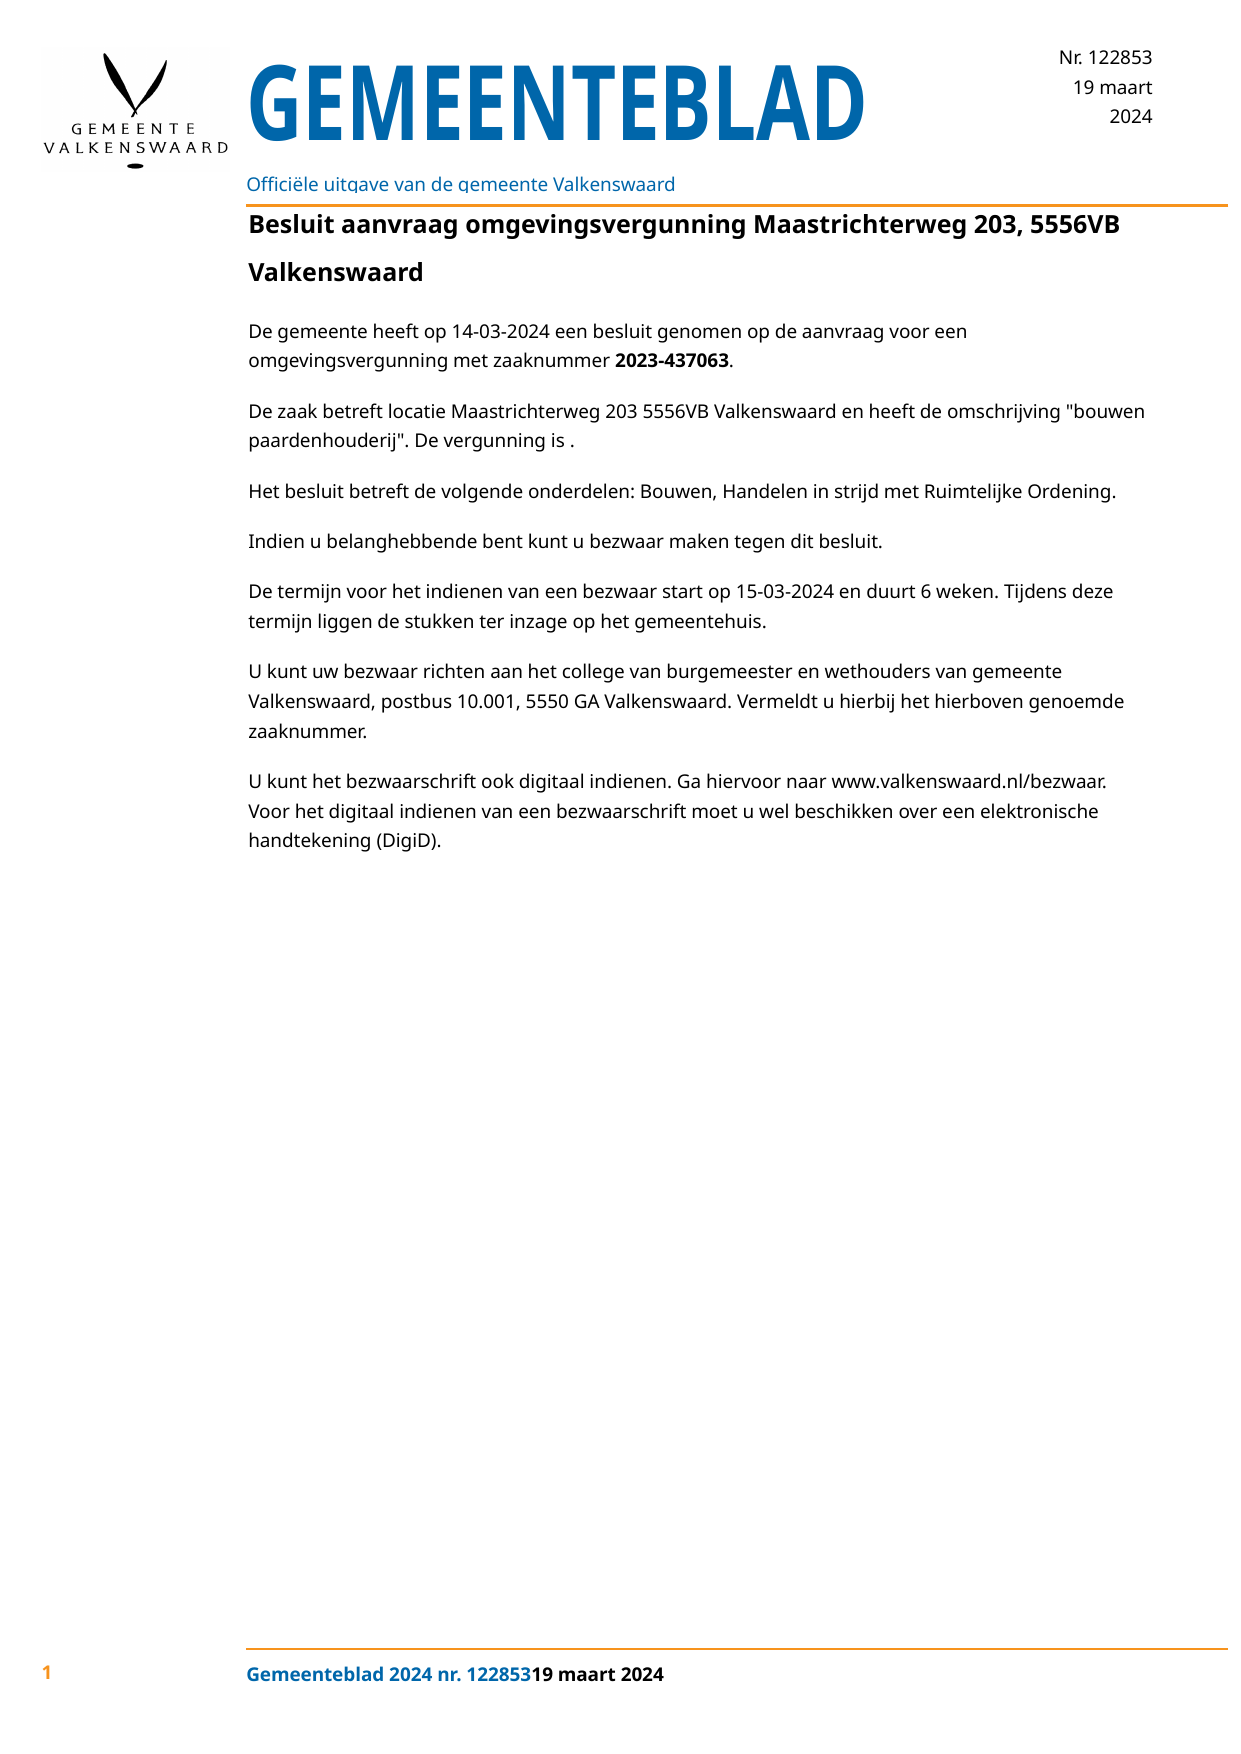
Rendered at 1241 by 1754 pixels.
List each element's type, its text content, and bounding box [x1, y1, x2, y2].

text De gemeente heeft op 14-03-2024 een besluit genomen op de aanvraag voor een omgevingsvergunning met zaaknummer 2023-437063. [248, 318, 1152, 373]
text U kunt uw bezwaar richten aan het college van burgemeester en wethouders van gemeente Valkenswaard, postbus 10.001, 5550 GA Valkenswaard. Vermeldt u hierbij het hierboven genoemde zaaknummer. [248, 659, 1152, 744]
text De termijn voor het indienen van een bezwaar start op 15-03-2024 en duurt 6 weken. Tijdens deze termijn liggen de stukken ter inzage op het gemeentehuis. [248, 579, 1152, 634]
picture [41, 47, 231, 172]
text U kunt het bezwaarschrift ook digitaal indienen. Ga hiervoor naar www.valkenswaard.nl/bezwaar. Voor het digitaal indienen van een bezwaarschrift moet u wel beschikken over een elektronische handtekening (DigiD). [248, 768, 1152, 853]
text Het besluit betreft de volgende onderdelen: Bouwen, Handelen in strijd met Ruimtelijke Ordening. [248, 478, 1152, 504]
text Besluit aanvraag omgevingsvergunning Maastrichterweg 203, 5556VB Valkenswaard [248, 207, 1152, 288]
text Indien u belanghebbende bent kunt u bezwaar maken tegen dit besluit. [248, 528, 1152, 554]
text De zaak betreft locatie Maastrichterweg 203 5556VB Valkenswaard en heeft de omschrijving "bouwen paardenhouderij". De vergunning is . [248, 398, 1152, 453]
